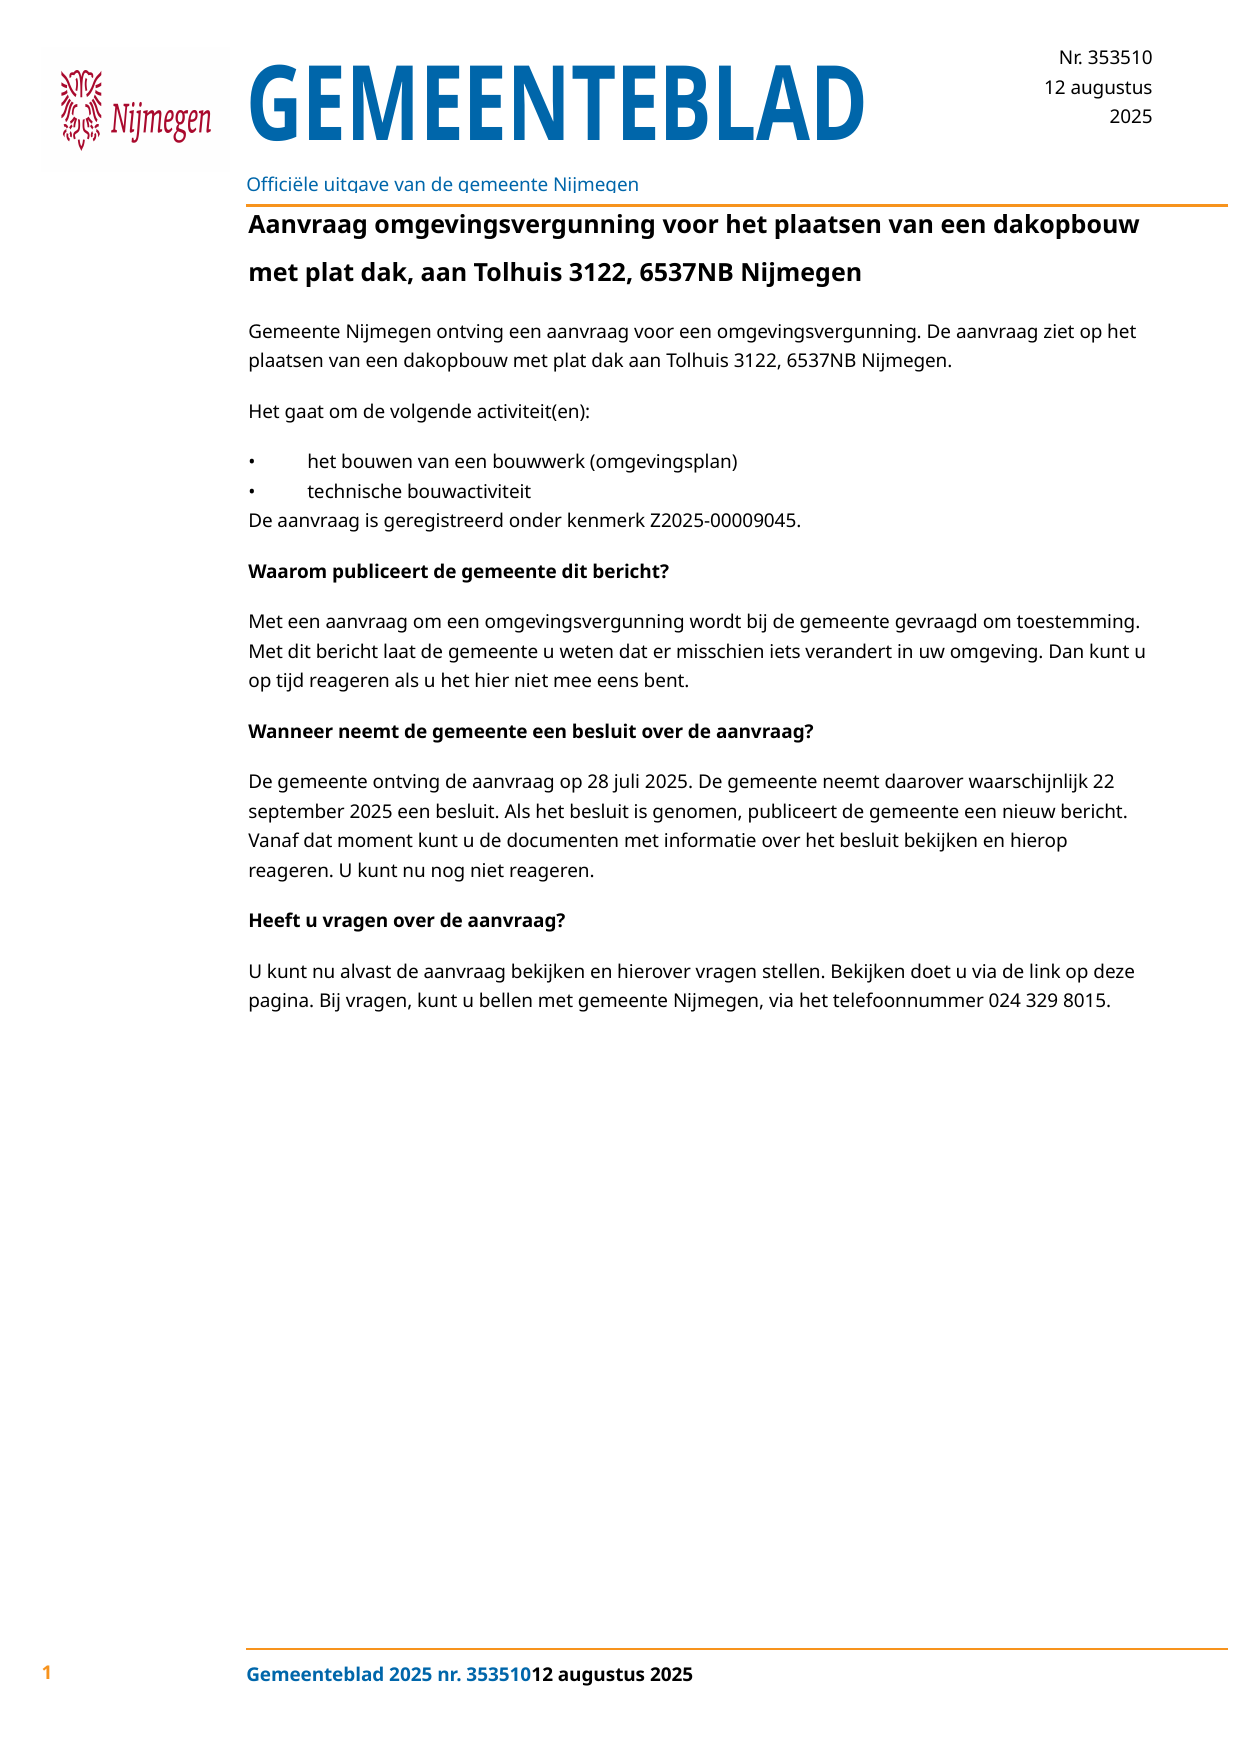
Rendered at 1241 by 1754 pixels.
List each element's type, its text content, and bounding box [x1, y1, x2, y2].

picture [41, 47, 231, 172]
text Wanneer neemt de gemeente een besluit over de aanvraag? [248, 718, 1152, 744]
text Aanvraag omgevingsvergunning voor het plaatsen van een dakopbouw met plat dak, aan Tolhuis 3122, 6537NB Nijmegen [248, 207, 1152, 288]
text Het gaat om de volgende activiteit(en): [248, 398, 1152, 424]
text U kunt nu alvast de aanvraag bekijken en hierover vragen stellen. Bekijken doet u via de link op deze pagina. Bij vragen, kunt u bellen met gemeente Nijmegen, via het telefoonnummer 024 329 8015. [248, 958, 1152, 1013]
text Heeft u vragen over de aanvraag? [248, 907, 1152, 933]
list het bouwen van een bouwwerk (omgevingsplan) [248, 448, 1152, 474]
text De gemeente ontving de aanvraag op 28 juli 2025. De gemeente neemt daarover waarschijnlijk 22 september 2025 een besluit. Als het besluit is genomen, publiceert de gemeente een nieuw bericht. Vanaf dat moment kunt u de documenten met informatie over het besluit bekijken en hierop reageren. U kunt nu nog niet reageren. [248, 768, 1152, 883]
list technische bouwactiviteit [248, 478, 1152, 504]
text De aanvraag is geregistreerd onder kenmerk Z2025-00009045. [248, 507, 1152, 533]
text Met een aanvraag om een omgevingsvergunning wordt bij de gemeente gevraagd om toestemming. Met dit bericht laat de gemeente u weten dat er misschien iets verandert in uw omgeving. Dan kunt u op tijd reageren als u het hier niet mee eens bent. [248, 608, 1152, 693]
text Gemeente Nijmegen ontving een aanvraag voor een omgevingsvergunning. De aanvraag ziet op het plaatsen van een dakopbouw met plat dak aan Tolhuis 3122, 6537NB Nijmegen. [248, 318, 1152, 373]
text Waarom publiceert de gemeente dit bericht? [248, 558, 1152, 584]
